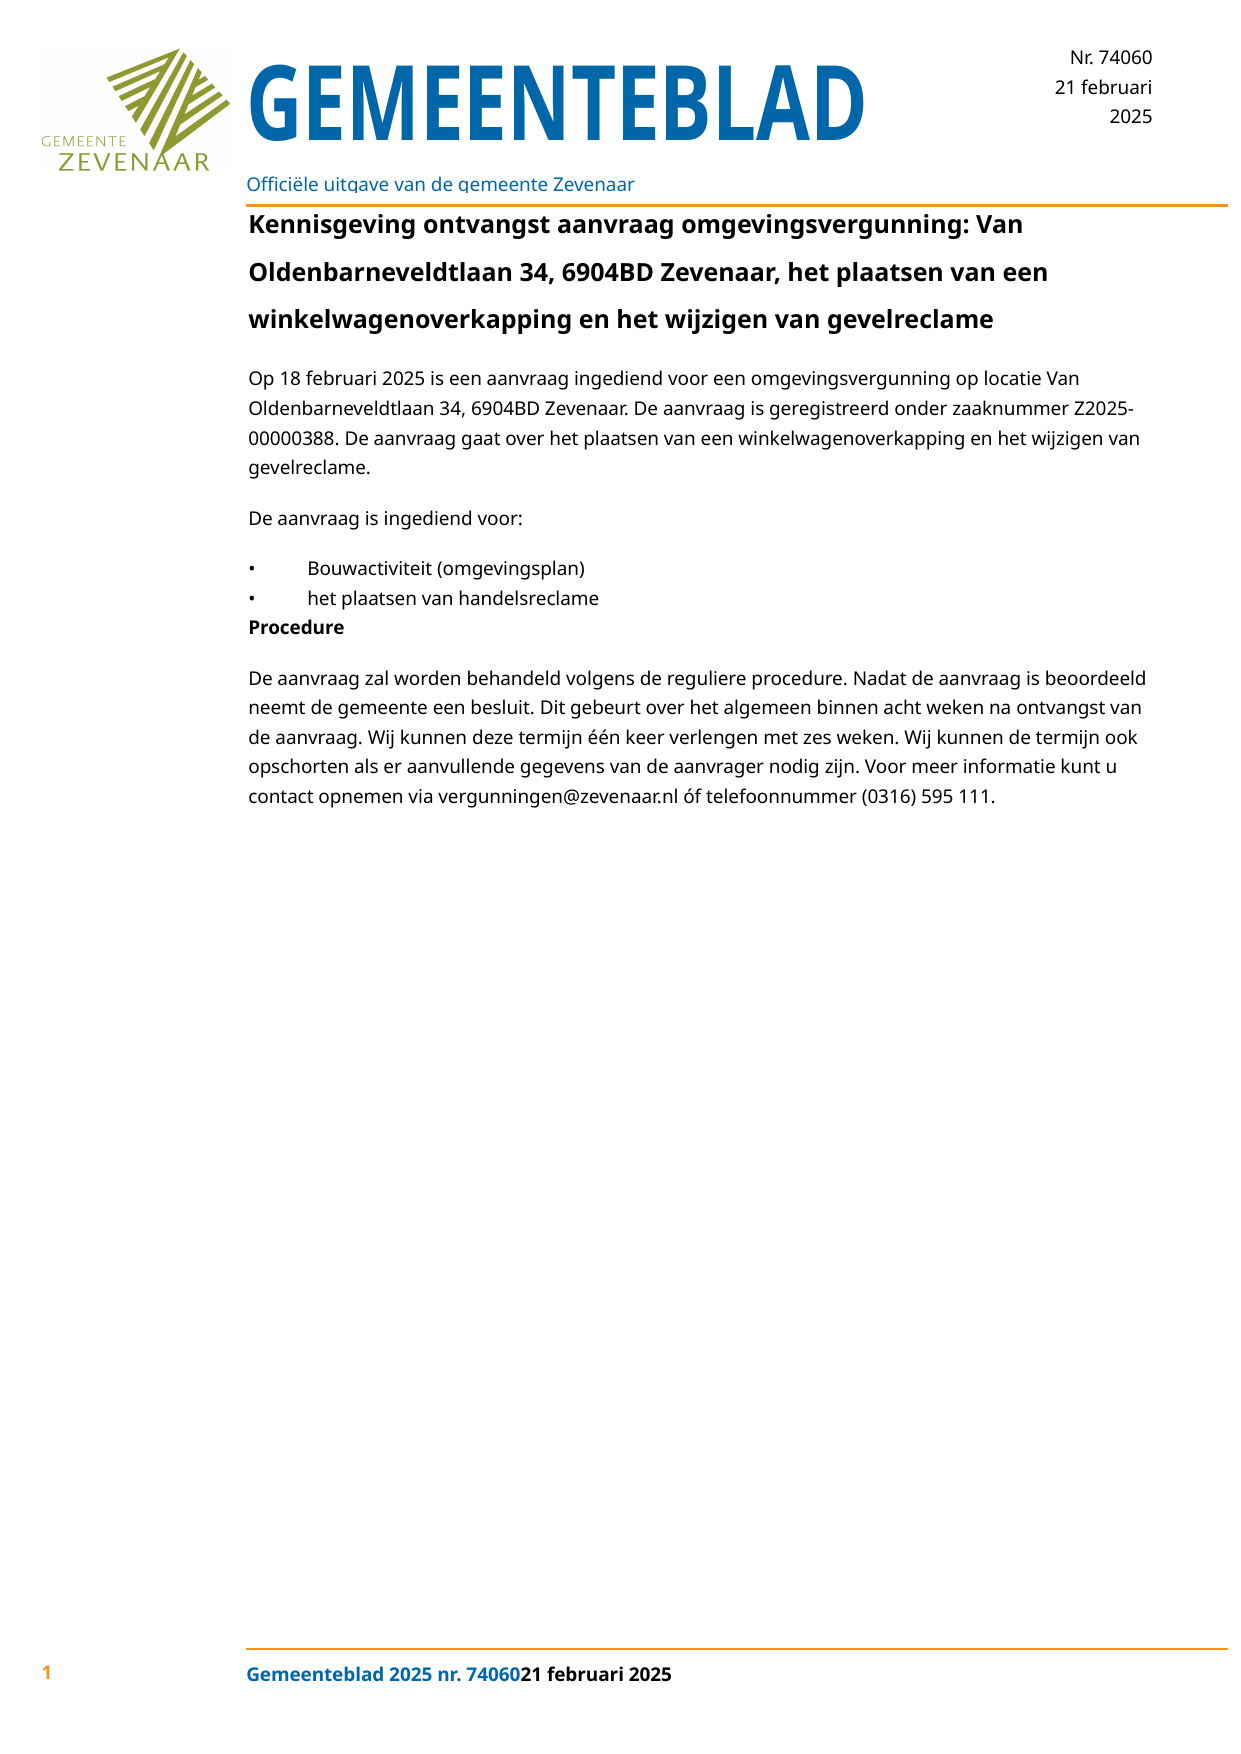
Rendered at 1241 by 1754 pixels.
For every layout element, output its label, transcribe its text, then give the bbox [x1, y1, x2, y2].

list het plaatsen van handelsreclame [248, 585, 1152, 610]
text Kennisgeving ontvangst aanvraag omgevingsvergunning: Van Oldenbarneveldtlaan 34, 6904BD Zevenaar, het plaatsen van een winkelwagenoverkapping en het wijzigen van gevelreclame [248, 207, 1152, 336]
list Bouwactiviteit (omgevingsplan) [248, 555, 1152, 581]
picture [41, 47, 231, 172]
text De aanvraag is ingediend voor: [248, 505, 1152, 530]
text Procedure [248, 614, 1152, 640]
text De aanvraag zal worden behandeld volgens de reguliere procedure. Nadat de aanvraag is beoordeeld neemt de gemeente een besluit. Dit gebeurt over het algemeen binnen acht weken na ontvangst van de aanvraag. Wij kunnen deze termijn één keer verlengen met zes weken. Wij kunnen de termijn ook opschorten als er aanvullende gegevens van de aanvrager nodig zijn. Voor meer informatie kunt u contact opnemen via vergunningen@zevenaar.nl óf telefoonnummer (0316) 595 111. [248, 665, 1152, 809]
text Op 18 februari 2025 is een aanvraag ingediend voor een omgevingsvergunning op locatie Van Oldenbarneveldtlaan 34, 6904BD Zevenaar. De aanvraag is geregistreerd onder zaaknummer Z2025-00000388. De aanvraag gaat over het plaatsen van een winkelwagenoverkapping en het wijzigen van gevelreclame. [248, 366, 1152, 480]
